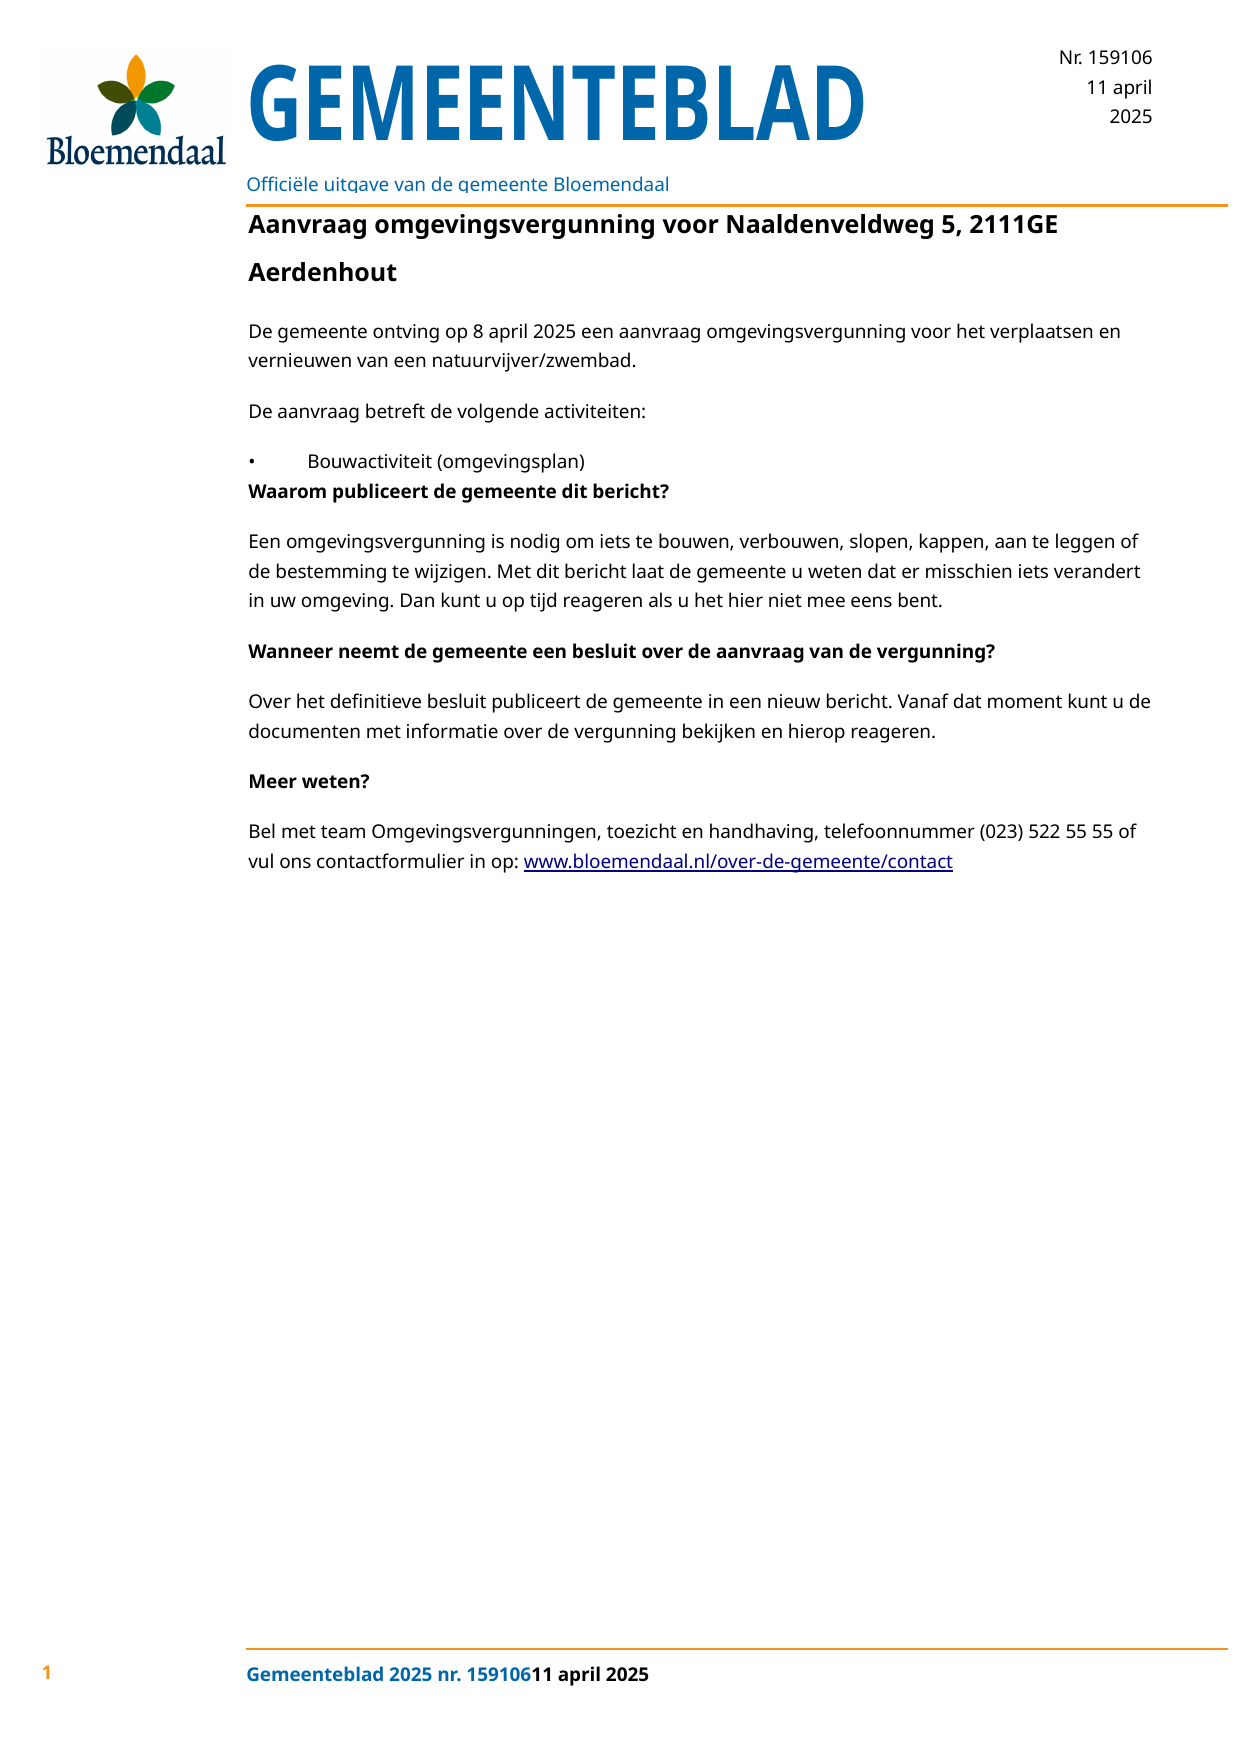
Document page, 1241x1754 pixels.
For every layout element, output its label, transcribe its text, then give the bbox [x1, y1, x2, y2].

text Over het definitieve besluit publiceert de gemeente in een nieuw bericht. Vanaf dat moment kunt u de documenten met informatie over de vergunning bekijken en hierop reageren. [248, 688, 1152, 744]
text Een omgevingsvergunning is nodig om iets te bouwen, verbouwen, slopen, kappen, aan te leggen of de bestemming te wijzigen. Met dit bericht laat de gemeente u weten dat er misschien iets verandert in uw omgeving. Dan kunt u op tijd reageren als u het hier niet mee eens bent. [248, 528, 1152, 613]
text Bel met team Omgevingsvergunningen, toezicht en handhaving, telefoonnummer (023) 522 55 55 of vul ons contactformulier in op: www.bloemendaal.nl/over-de-gemeente/contact [248, 819, 1152, 874]
text Wanneer neemt de gemeente een besluit over de aanvraag van de vergunning? [248, 638, 1152, 664]
text Waarom publiceert de gemeente dit bericht? [248, 478, 1152, 504]
list Bouwactiviteit (omgevingsplan) [248, 448, 1152, 474]
text De gemeente ontving op 8 april 2025 een aanvraag omgevingsvergunning voor het verplaatsen en vernieuwen van een natuurvijver/zwembad. [248, 318, 1152, 373]
text Aanvraag omgevingsvergunning voor Naaldenveldweg 5, 2111GE Aerdenhout [248, 207, 1152, 288]
text Meer weten? [248, 768, 1152, 794]
picture [41, 47, 231, 172]
text De aanvraag betreft de volgende activiteiten: [248, 398, 1152, 424]
